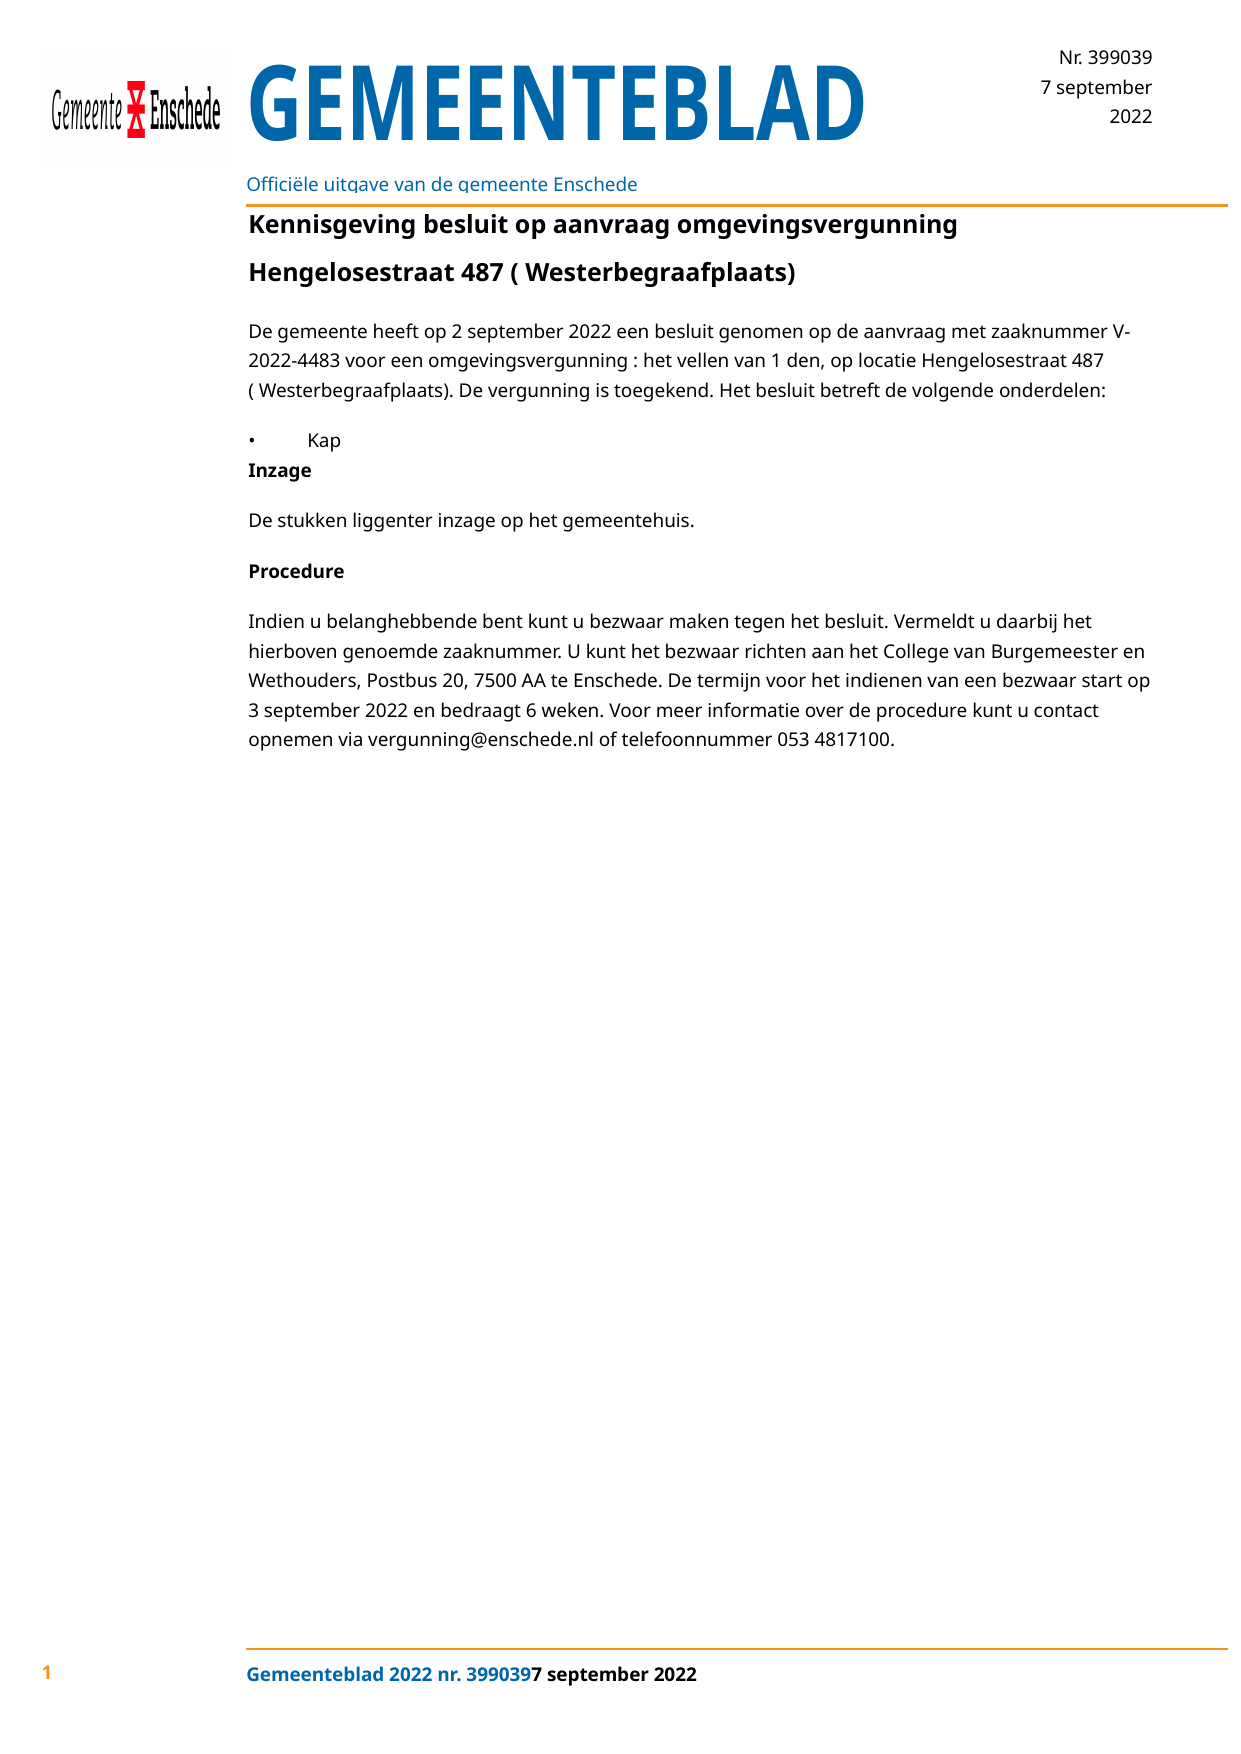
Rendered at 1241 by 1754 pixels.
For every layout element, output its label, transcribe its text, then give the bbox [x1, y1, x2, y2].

picture [41, 47, 231, 172]
text De gemeente heeft op 2 september 2022 een besluit genomen op de aanvraag met zaaknummer V-2022-4483 voor een omgevingsvergunning : het vellen van 1 den, op locatie Hengelosestraat 487 ( Westerbegraafplaats). De vergunning is toegekend. Het besluit betreft de volgende onderdelen: [248, 318, 1152, 403]
text De stukken liggenter inzage op het gemeentehuis. [248, 507, 1152, 533]
text Inzage [248, 457, 1152, 483]
text Procedure [248, 558, 1152, 584]
text Kennisgeving besluit op aanvraag omgevingsvergunning Hengelosestraat 487 ( Westerbegraafplaats) [248, 207, 1152, 288]
list Kap [248, 427, 1152, 453]
text Indien u belanghebbende bent kunt u bezwaar maken tegen het besluit. Vermeldt u daarbij het hierboven genoemde zaaknummer. U kunt het bezwaar richten aan het College van Burgemees­ter en Wethouders, Postbus 20, 7500 AA te Enschede. De termijn voor het indienen van een bezwaar start op 3 september 2022 en bedraagt 6 weken. Voor meer informatie over de procedure kunt u contact opnemen via vergunning@enschede.nl of telefoonnummer 053 4817100. [248, 608, 1152, 752]
